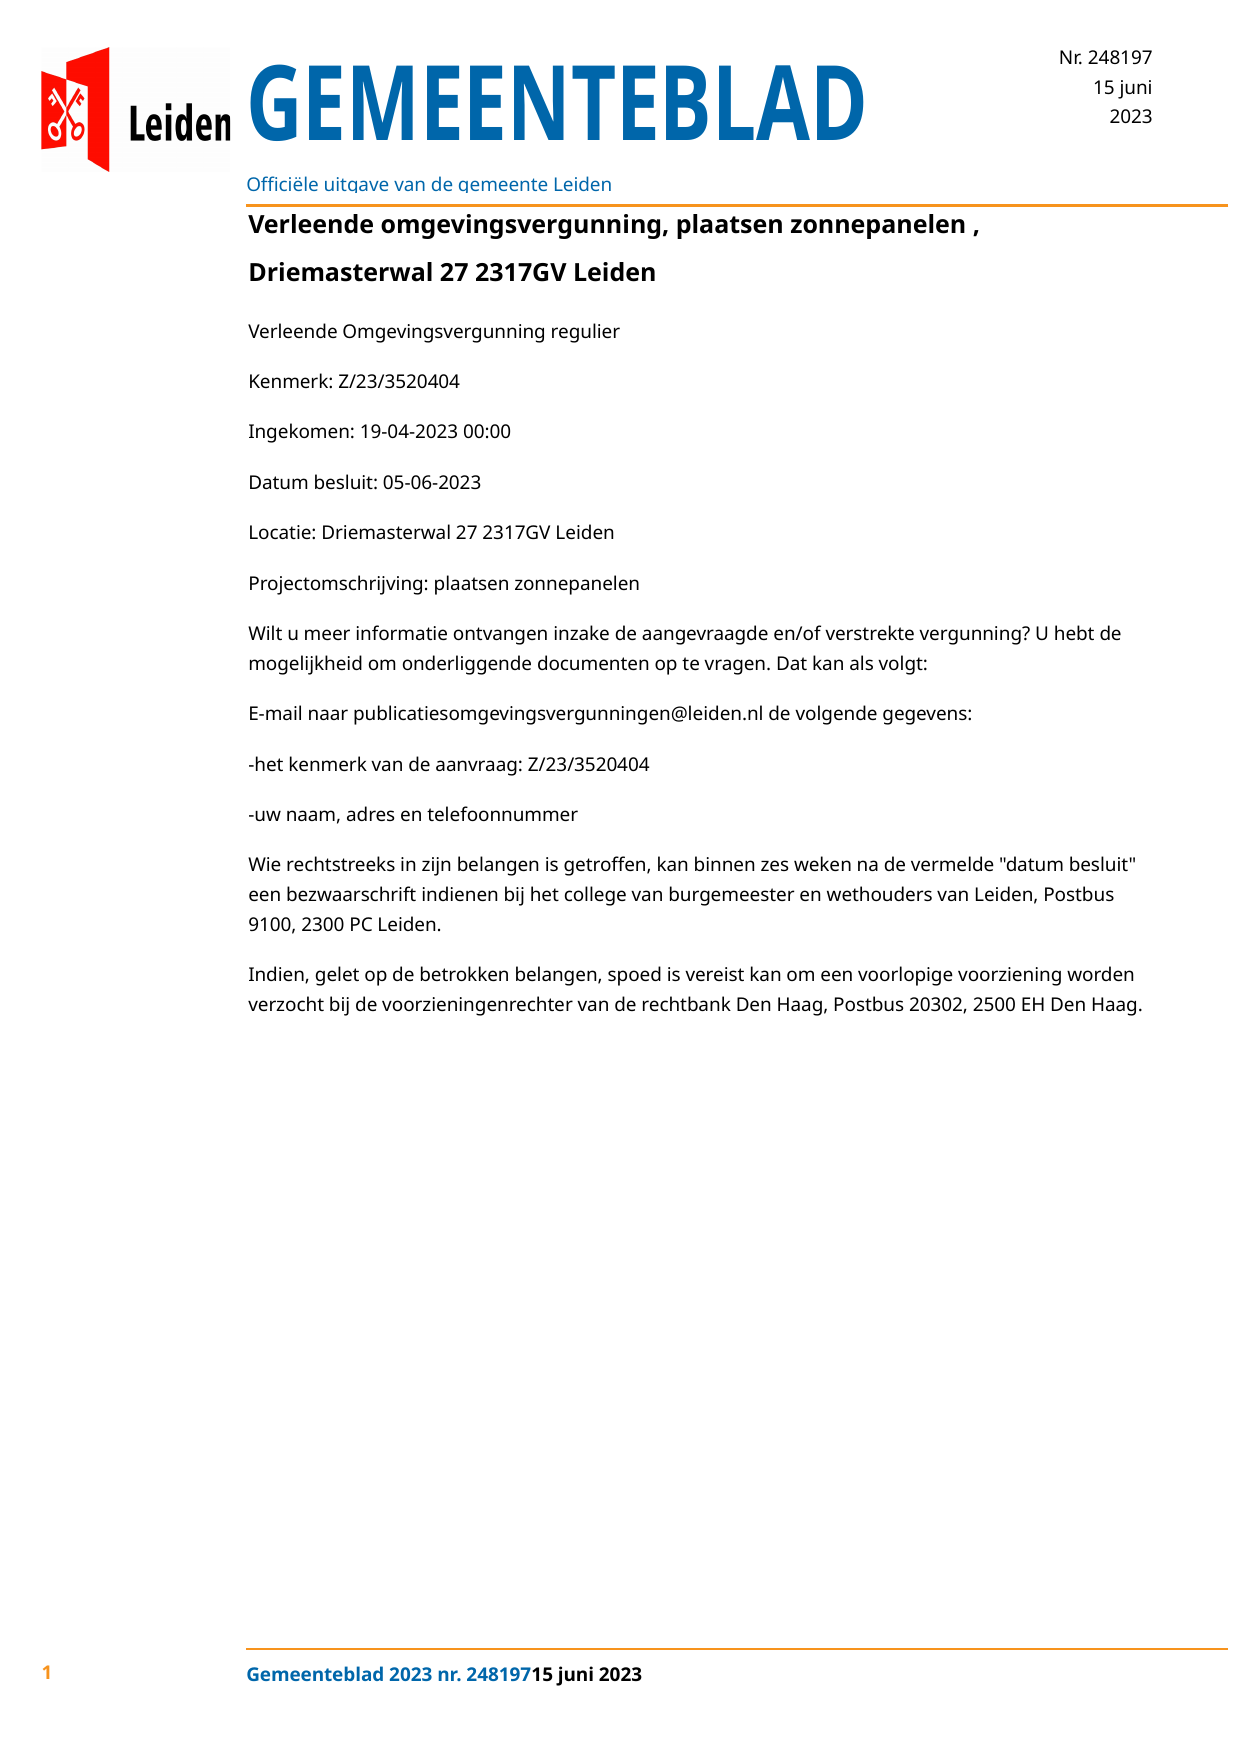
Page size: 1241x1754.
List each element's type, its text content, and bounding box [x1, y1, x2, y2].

text Wie rechtstreeks in zijn belangen is getroffen, kan binnen zes weken na de vermelde "datum besluit" een bezwaarschrift indienen bij het college van burgemeester en wethouders van Leiden, Postbus 9100, 2300 PC Leiden. [248, 852, 1152, 937]
text -uw naam, adres en telefoonnummer [248, 801, 1152, 827]
text Kenmerk: Z/23/3520404 [248, 368, 1152, 394]
picture [41, 47, 231, 172]
text Verleende omgevingsvergunning, plaatsen zonnepanelen , Driemasterwal 27 2317GV Leiden [248, 207, 1152, 288]
text Projectomschrijving: plaatsen zonnepanelen [248, 570, 1152, 596]
text Locatie: Driemasterwal 27 2317GV Leiden [248, 519, 1152, 545]
text E-mail naar publicatiesomgevingsvergunningen@leiden.nl de volgende gegevens: [248, 700, 1152, 726]
text Datum besluit: 05-06-2023 [248, 469, 1152, 495]
text Indien, gelet op de betrokken belangen, spoed is vereist kan om een voorlopige voorziening worden verzocht bij de voorzieningenrechter van de rechtbank Den Haag, Postbus 20302, 2500 EH Den Haag. [248, 961, 1152, 1017]
text -het kenmerk van de aanvraag: Z/23/3520404 [248, 751, 1152, 777]
text Verleende Omgevingsvergunning regulier [248, 318, 1152, 344]
text Ingekomen: 19-04-2023 00:00 [248, 419, 1152, 444]
text Wilt u meer informatie ontvangen inzake de aangevraagde en/of verstrekte vergunning? U hebt de mogelijkheid om onderliggende documenten op te vragen. Dat kan als volgt: [248, 620, 1152, 676]
